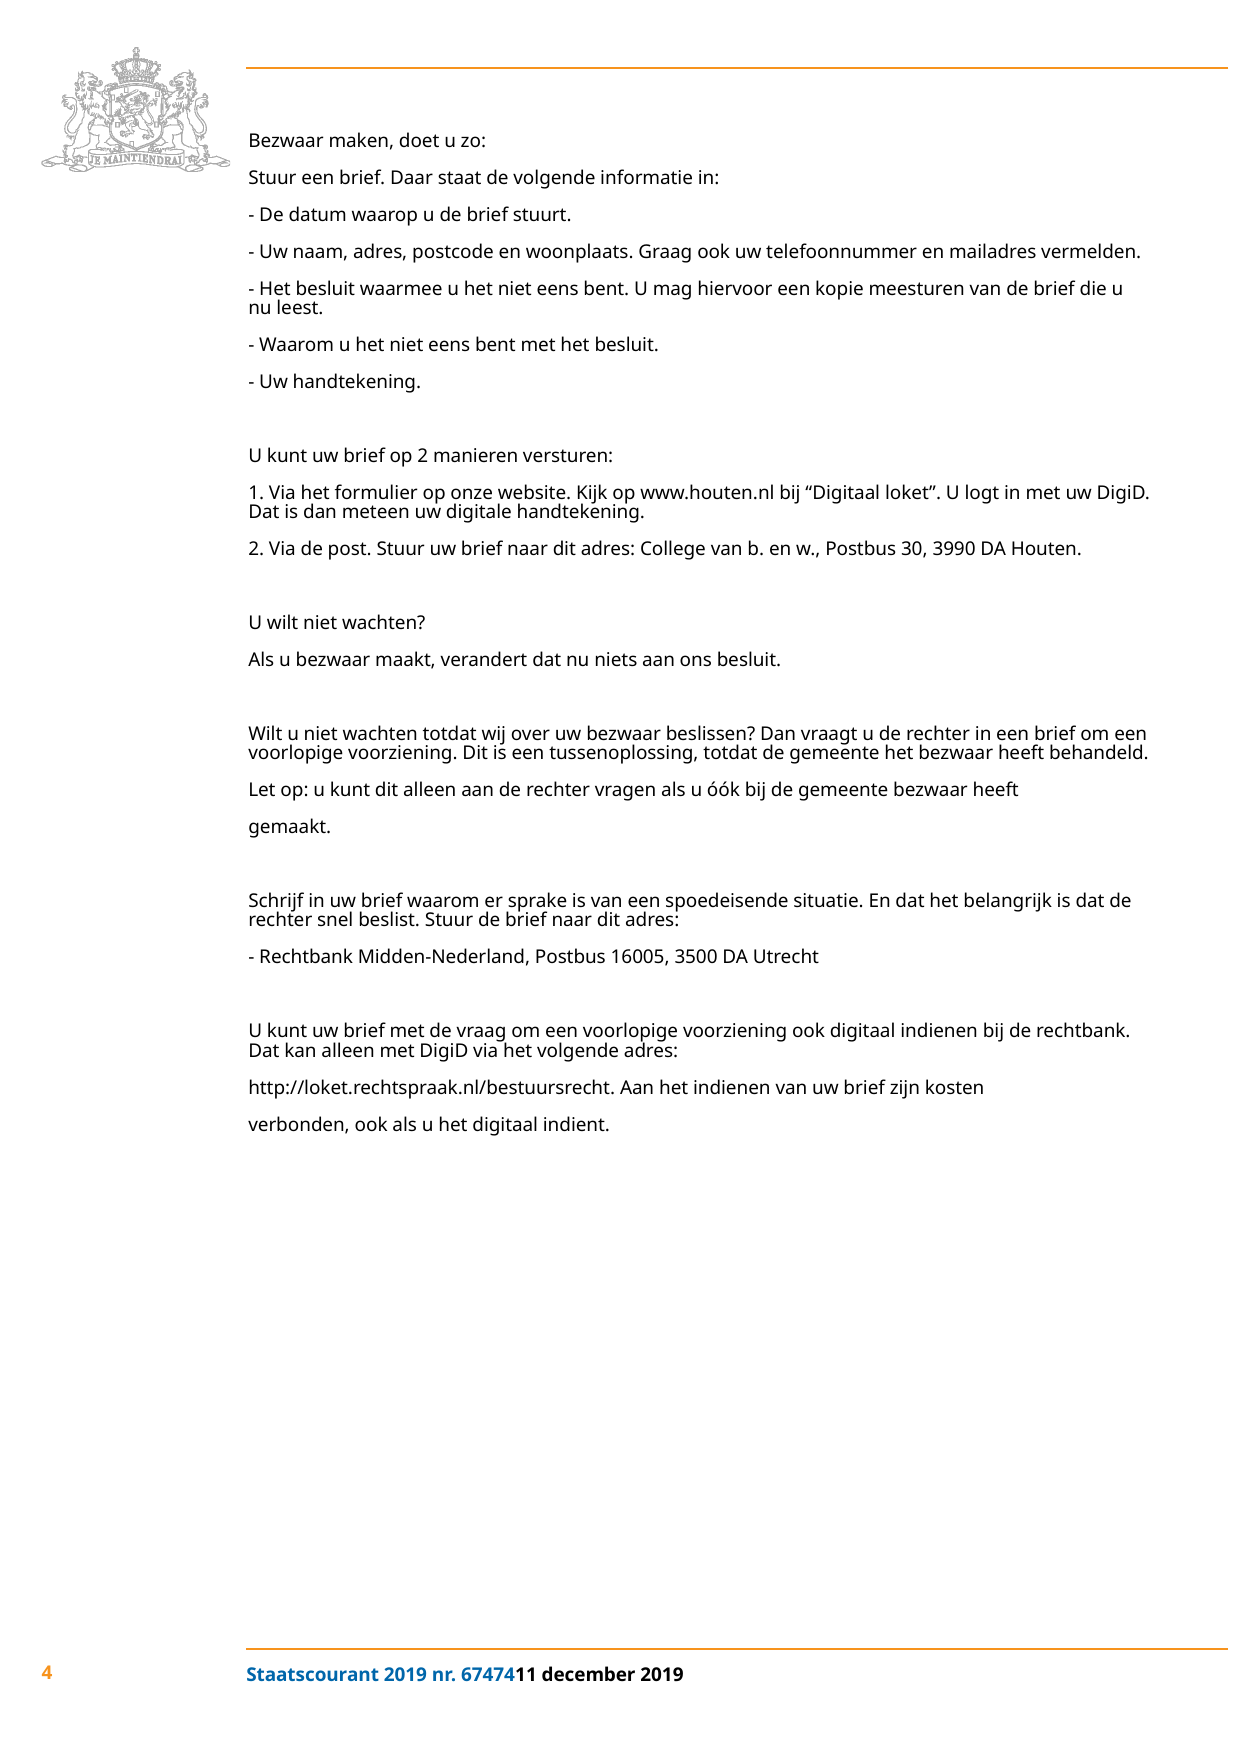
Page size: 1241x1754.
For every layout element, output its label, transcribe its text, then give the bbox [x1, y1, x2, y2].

text Let op: u kunt dit alleen aan de rechter vragen als u óók bij de gemeente bezwaar heeft [248, 781, 1152, 801]
text Schrijf in uw brief waarom er sprake is van een spoedeisende situatie. En dat het belangrijk is dat de rechter snel beslist. Stuur de brief naar dit adres: [248, 892, 1152, 931]
text Wilt u niet wachten totdat wij over uw bezwaar beslissen? Dan vraagt u de rechter in een brief om een voorlopige voorziening. Dit is een tussenoplossing, totdat de gemeente het bezwaar heeft behandeld. [248, 725, 1152, 763]
text - Uw naam, adres, postcode en woonplaats. Graag ook uw telefoonnummer en mailadres vermelden. [248, 243, 1152, 262]
text gemaakt. [248, 818, 1152, 837]
text U wilt niet wachten? [248, 614, 1152, 633]
text http://loket.rechtspraak.nl/bestuursrecht. Aan het indienen van uw brief zijn kosten [248, 1079, 1152, 1098]
text - De datum waarop u de brief stuurt. [248, 206, 1152, 225]
text Bezwaar maken, doet u zo: [248, 132, 1152, 151]
text Als u bezwaar maakt, verandert dat nu niets aan ons besluit. [248, 651, 1152, 670]
text - Rechtbank Midden-Nederland, Postbus 16005, 3500 DA Utrecht [248, 948, 1152, 968]
text 1. Via het formulier op onze website. Kijk op www.houten.nl bij “Digitaal loket”. U logt in met uw DigiD. Dat is dan meteen uw digitale handtekening. [248, 484, 1152, 522]
text - Waarom u het niet eens bent met het besluit. [248, 336, 1152, 355]
text - Uw handtekening. [248, 373, 1152, 392]
text 2. Via de post. Stuur uw brief naar dit adres: College van b. en w., Postbus 30, 3990 DA Houten. [248, 540, 1152, 559]
text U kunt uw brief op 2 manieren versturen: [248, 447, 1152, 466]
text verbonden, ook als u het digitaal indient. [248, 1116, 1152, 1135]
text Stuur een brief. Daar staat de volgende informatie in: [248, 169, 1152, 188]
text U kunt uw brief met de vraag om een voorlopige voorziening ook digitaal indienen bij de rechtbank. Dat kan alleen met DigiD via het volgende adres: [248, 1022, 1152, 1061]
picture [41, 47, 231, 172]
text - Het besluit waarmee u het niet eens bent. U mag hiervoor een kopie meesturen van de brief die u nu leest. [248, 280, 1152, 318]
